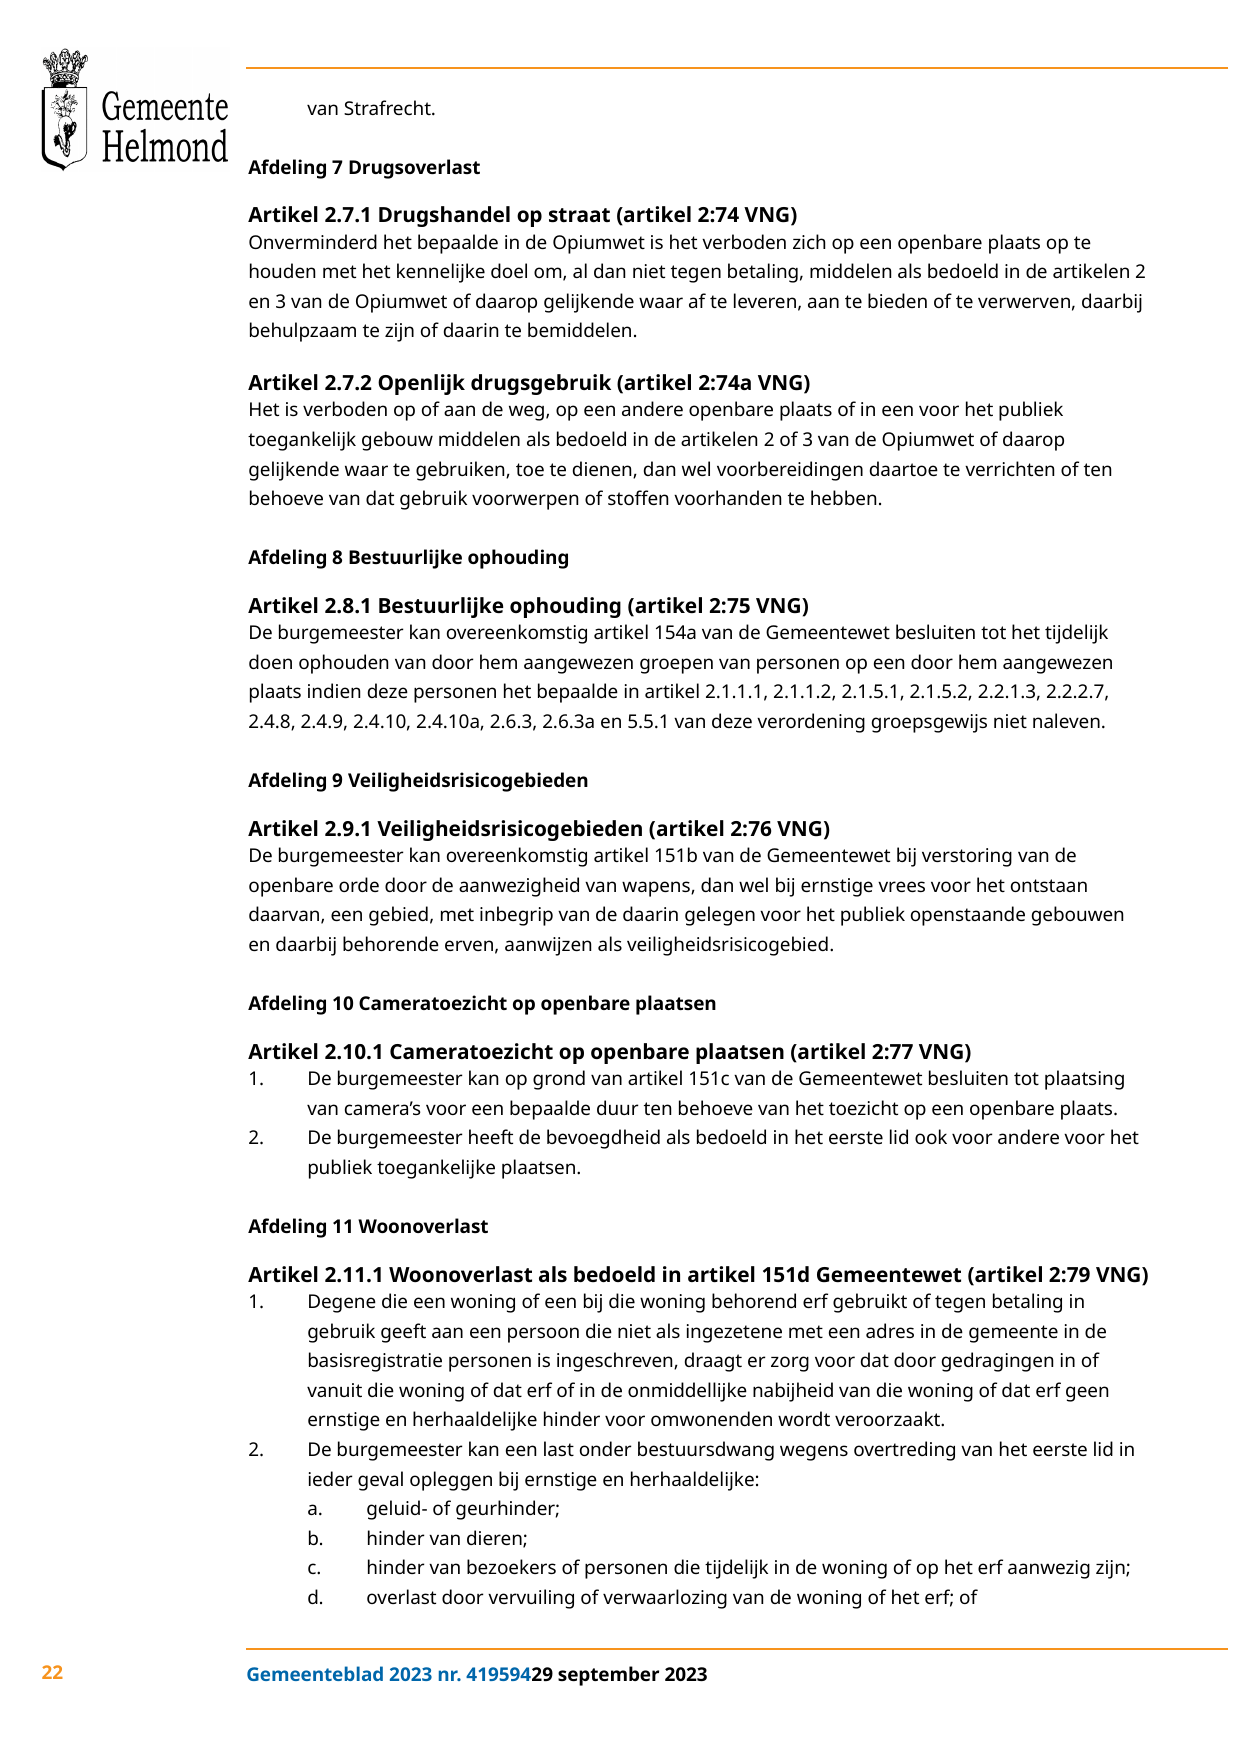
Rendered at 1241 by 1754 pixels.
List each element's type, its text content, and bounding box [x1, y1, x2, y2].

text Artikel 2.10.1 Cameratoezicht op openbare plaatsen (artikel 2:77 VNG) [248, 1037, 1152, 1065]
text Artikel 2.7.2 Openlijk drugsgebruik (artikel 2:74a VNG) [248, 368, 1152, 397]
text Onverminderd het bepaalde in de Opiumwet is het verboden zich op een openbare plaats op te houden met het kennelijke doel om, al dan niet tegen betaling, middelen als bedoeld in de artikelen 2 en 3 van de Opiumwet of daarop gelijkende waar af te leveren, aan te bieden of te verwerven, daarbij behulpzaam te zijn of daarin te bemiddelen. [248, 229, 1152, 343]
picture [41, 47, 231, 172]
text Afdeling 8 Bestuurlijke ophouding [248, 544, 1152, 570]
list overlast door vervuiling of verwaarlozing van de woning of het erf; of [307, 1584, 1152, 1610]
text De burgemeester kan overeenkomstig artikel 154a van de Gemeentewet besluiten tot het tijdelijk doen ophouden van door hem aangewezen groepen van personen op een door hem aangewezen plaats indien deze personen het bepaalde in artikel 2.1.1.1, 2.1.1.2, 2.1.5.1, 2.1.5.2, 2.2.1.3, 2.2.2.7, 2.4.8, 2.4.9, 2.4.10, 2.4.10a, 2.6.3, 2.6.3a en 5.5.1 van deze verordening groepsgewijs niet naleven. [248, 619, 1152, 734]
text Artikel 2.11.1 Woonoverlast als bedoeld in artikel 151d Gemeentewet (artikel 2:79 VNG) [248, 1260, 1152, 1288]
text Afdeling 7 Drugsoverlast [248, 154, 1152, 180]
text Artikel 2.7.1 Drugshandel op straat (artikel 2:74 VNG) [248, 201, 1152, 229]
list De burgemeester kan op grond van artikel 151c van de Gemeentewet besluiten tot plaatsing van camera’s voor een bepaalde duur ten behoeve van het toezicht op een openbare plaats. [248, 1065, 1152, 1121]
list hinder van bezoekers of personen die tijdelijk in de woning of op het erf aanwezig zijn; [307, 1554, 1152, 1580]
list Degene die een woning of een bij die woning behorend erf gebruikt of tegen betaling in gebruik geeft aan een persoon die niet als ingezetene met een adres in de gemeente in de basisregistratie personen is ingeschreven, draagt er zorg voor dat door gedragingen in of vanuit die woning of dat erf of in de onmiddellijke nabijheid van die woning of dat erf geen ernstige en herhaaldelijke hinder voor omwonenden wordt veroorzaakt. [248, 1288, 1152, 1432]
list hinder van dieren; [307, 1525, 1152, 1551]
text Het is verboden op of aan de weg, op een andere openbare plaats of in een voor het publiek toegankelijk gebouw middelen als bedoeld in de artikelen 2 of 3 van de Opiumwet of daarop gelijkende waar te gebruiken, toe te dienen, dan wel voorbereidingen daartoe te verrichten of ten behoeve van dat gebruik voorwerpen of stoffen voorhanden te hebben. [248, 397, 1152, 511]
list De burgemeester kan een last onder bestuursdwang wegens overtreding van het eerste lid in ieder geval opleggen bij ernstige en herhaaldelijke: [248, 1436, 1152, 1491]
text Afdeling 11 Woonoverlast [248, 1213, 1152, 1239]
text Artikel 2.8.1 Bestuurlijke ophouding (artikel 2:75 VNG) [248, 591, 1152, 619]
list van Strafrecht. [248, 95, 1152, 121]
text Afdeling 9 Veiligheidsrisicogebieden [248, 767, 1152, 793]
list geluid- of geurhinder; [307, 1495, 1152, 1521]
text De burgemeester kan overeenkomstig artikel 151b van de Gemeentewet bij verstoring van de openbare orde door de aanwezigheid van wapens, dan wel bij ernstige vrees voor het ontstaan daarvan, een gebied, met inbegrip van de daarin gelegen voor het publiek openstaande gebouwen en daarbij behorende erven, aanwijzen als veiligheidsrisicogebied. [248, 842, 1152, 957]
text Afdeling 10 Cameratoezicht op openbare plaatsen [248, 990, 1152, 1016]
list De burgemeester heeft de bevoegdheid als bedoeld in het eerste lid ook voor andere voor het publiek toegankelijke plaatsen. [248, 1124, 1152, 1180]
text Artikel 2.9.1 Veiligheidsrisicogebieden (artikel 2:76 VNG) [248, 814, 1152, 842]
